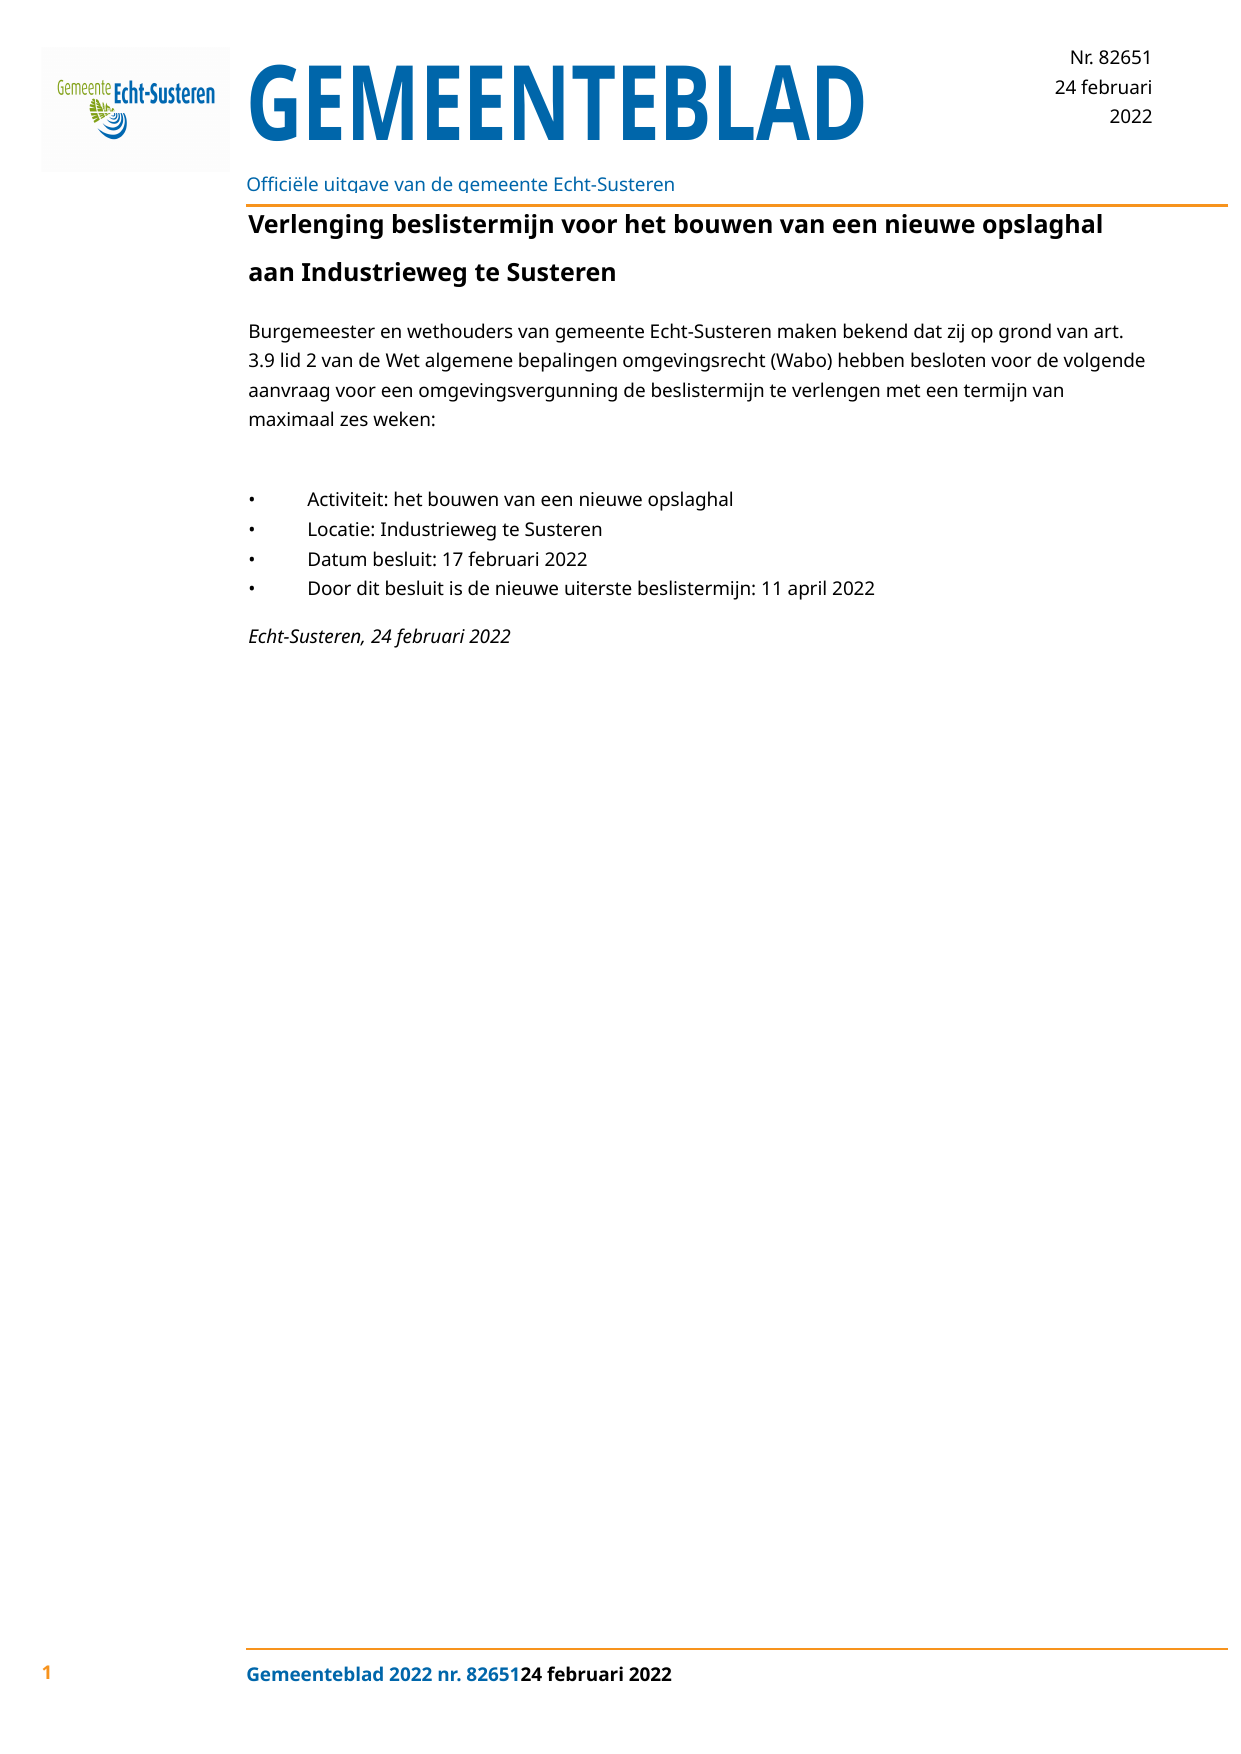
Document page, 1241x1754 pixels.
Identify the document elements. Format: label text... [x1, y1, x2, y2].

text Verlenging beslistermijn voor het bouwen van een nieuwe opslaghal aan Industrieweg te Susteren [248, 207, 1152, 288]
picture [41, 47, 231, 172]
text Echt-Susteren, 24 februari 2022 [248, 623, 1152, 649]
text Burgemeester en wethouders van gemeente Echt-Susteren maken bekend dat zij op grond van art. 3.9 lid 2 van de Wet algemene bepalingen omgevingsrecht (Wabo) hebben besloten voor de volgende aanvraag voor een omgevingsvergunning de beslistermijn te verlengen met een termijn van maximaal zes weken: [248, 318, 1152, 432]
list Locatie: Industrieweg te Susteren [248, 516, 1152, 542]
list Door dit besluit is de nieuwe uiterste beslistermijn: 11 april 2022 [248, 575, 1152, 601]
list Activiteit: het bouwen van een nieuwe opslaghal [248, 487, 1152, 512]
list Datum besluit: 17 februari 2022 [248, 546, 1152, 572]
